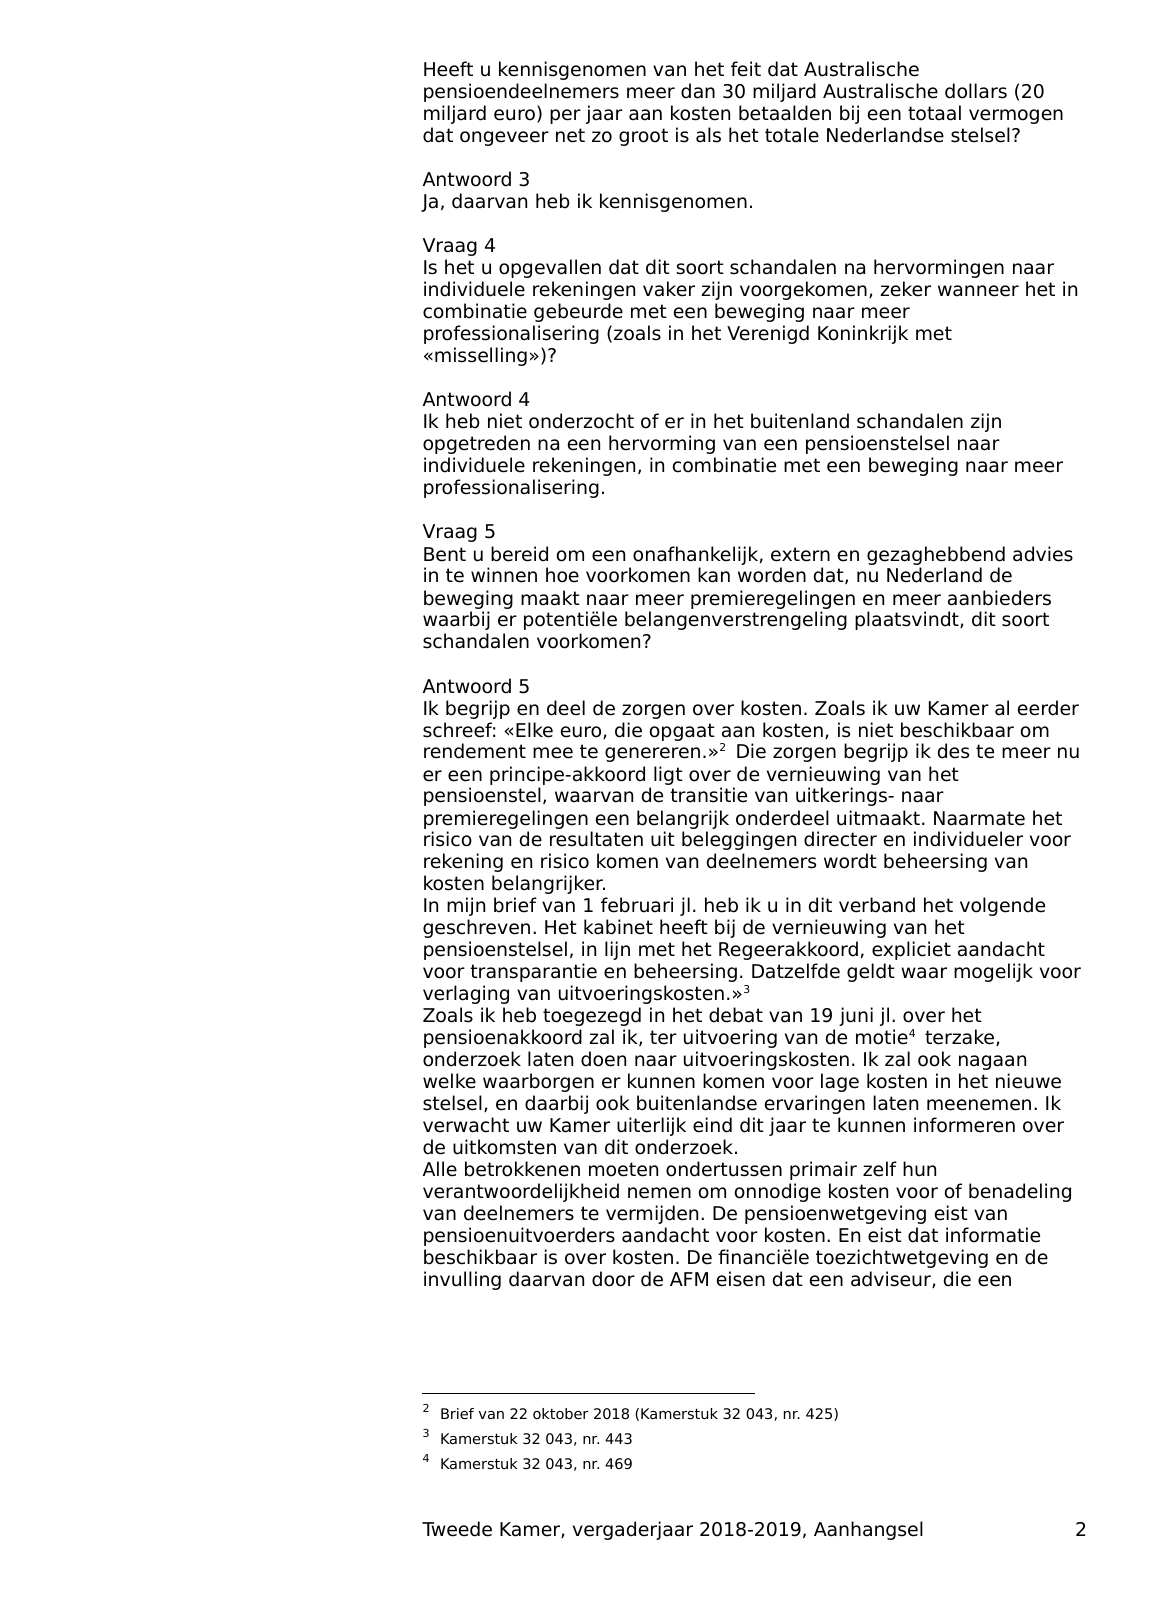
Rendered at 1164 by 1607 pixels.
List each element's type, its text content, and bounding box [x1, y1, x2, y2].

text Ja, daarvan heb ik kennisgenomen. [422, 191, 1087, 213]
text Bent u bereid om een onafhankelijk, extern en gezaghebbend advies in te winnen hoe voorkomen kan worden dat, nu Nederland de beweging maakt naar meer premieregelingen en meer aanbieders waarbij er potentiële belangenverstrengeling plaatsvindt, dit soort schandalen voorkomen? [422, 543, 1087, 653]
text Heeft u kennisgenomen van het feit dat Australische pensioendeelnemers meer dan 30 miljard Australische dollars (20 miljard euro) per jaar aan kosten betaalden bij een totaal vermogen dat ongeveer net zo groot is als het totale Nederlandse stelsel? [422, 59, 1087, 147]
text Ik begrijp en deel de zorgen over kosten. Zoals ik uw Kamer al eerder schreef: «Elke euro, die opgaat aan kosten, is niet beschikbaar om rendement mee te genereren.» Die zorgen begrijp ik des te meer nu er een principe-akkoord ligt over de vernieuwing van het pensioenstel, waarvan de transitie van uitkerings- naar premieregelingen een belangrijk onderdeel uitmaakt. Naarmate het risico van de resultaten uit beleggingen directer en individueler voor rekening en risico komen van deelnemers wordt beheersing van kosten belangrijker. [422, 697, 1087, 895]
text Kamerstuk 32 043, nr. 469 [422, 1452, 1087, 1474]
text Alle betrokkenen moeten ondertussen primair zelf hun verantwoordelijkheid nemen om onnodige kosten voor of benadeling van deelnemers te vermijden. De pensioenwetgeving eist van pensioenuitvoerders aandacht voor kosten. En eist dat informatie beschikbaar is over kosten. De financiële toezichtwetgeving en de invulling daarvan door de AFM eisen dat een adviseur, die een [422, 1159, 1087, 1291]
text Zoals ik heb toegezegd in het debat van 19 juni jl. over het pensioenakkoord zal ik, ter uitvoering van de motie terzake, onderzoek laten doen naar uitvoeringskosten. Ik zal ook nagaan welke waarborgen er kunnen komen voor lage kosten in het nieuwe stelsel, en daarbij ook buitenlandse ervaringen laten meenemen. Ik verwacht uw Kamer uiterlijk eind dit jaar te kunnen informeren over de uitkomsten van dit onderzoek. [422, 1005, 1087, 1159]
text Antwoord 3 [422, 169, 1087, 191]
text Vraag 5 [422, 521, 1087, 543]
text Antwoord 4 [422, 389, 1087, 411]
text Ik heb niet onderzocht of er in het buitenland schandalen zijn opgetreden na een hervorming van een pensioenstelsel naar individuele rekeningen, in combinatie met een beweging naar meer professionalisering. [422, 411, 1087, 499]
text Vraag 4 [422, 235, 1087, 257]
text Is het u opgevallen dat dit soort schandalen na hervormingen naar individuele rekeningen vaker zijn voorgekomen, zeker wanneer het in combinatie gebeurde met een beweging naar meer professionalisering (zoals in het Verenigd Koninkrijk met «misselling»)? [422, 257, 1087, 367]
text Kamerstuk 32 043, nr. 443 [422, 1427, 1087, 1449]
text In mijn brief van 1 februari jl. heb ik u in dit verband het volgende geschreven. Het kabinet heeft bij de vernieuwing van het pensioenstelsel, in lijn met het Regeerakkoord, expliciet aandacht voor transparantie en beheersing. Datzelfde geldt waar mogelijk voor verlaging van uitvoeringskosten.» [422, 895, 1087, 1005]
text Brief van 22 oktober 2018 (Kamerstuk 32 043, nr. 425) [422, 1402, 1087, 1424]
text Antwoord 5 [422, 676, 1087, 697]
